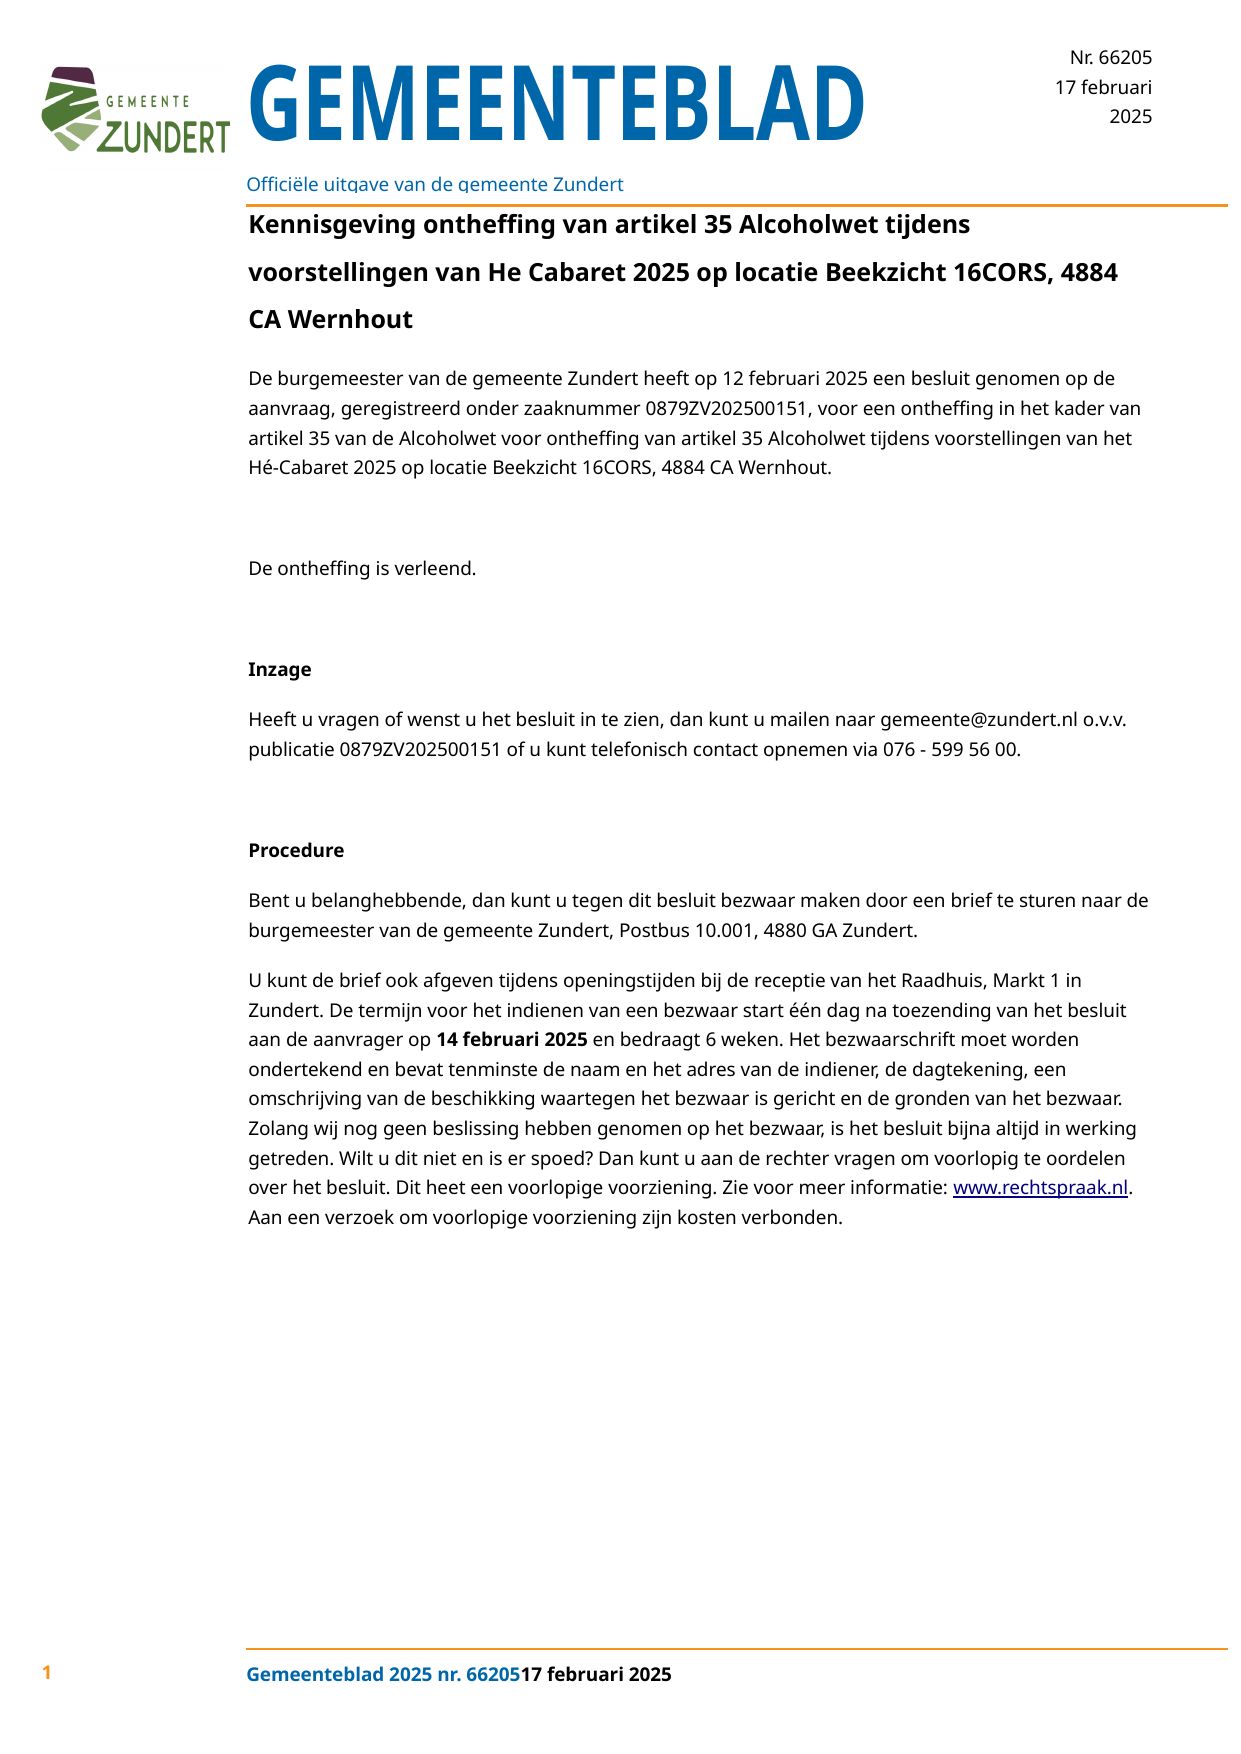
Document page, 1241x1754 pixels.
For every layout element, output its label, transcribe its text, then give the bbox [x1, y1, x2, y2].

text Procedure [248, 837, 1152, 862]
picture [41, 47, 231, 172]
text De burgemeester van de gemeente Zundert heeft op 12 februari 2025 een besluit genomen op de aanvraag, geregistreerd onder zaaknummer 0879ZV202500151, voor een ontheffing in het kader van artikel 35 van de Alcoholwet voor ontheffing van artikel 35 Alcoholwet tijdens voorstellingen van het Hé-Cabaret 2025 op locatie Beekzicht 16CORS, 4884 CA Wernhout. [248, 366, 1152, 480]
text Kennisgeving ontheffing van artikel 35 Alcoholwet tijdens voorstellingen van He Cabaret 2025 op locatie Beekzicht 16CORS, 4884 CA Wernhout [248, 207, 1152, 336]
text De ontheffing is verleend. [248, 555, 1152, 581]
text Inzage [248, 656, 1152, 682]
text Bent u belanghebbende, dan kunt u tegen dit besluit bezwaar maken door een brief te sturen naar de burgemeester van de gemeente Zundert, Postbus 10.001, 4880 GA Zundert. [248, 887, 1152, 942]
text U kunt de brief ook afgeven tijdens openingstijden bij de receptie van het Raadhuis, Markt 1 in Zundert. De termijn voor het indienen van een bezwaar start één dag na toezending van het besluit aan de aanvrager op 14 februari 2025 en bedraagt 6 weken. Het bezwaarschrift moet worden ondertekend en bevat tenminste de naam en het adres van de indiener, de dagtekening, een omschrijving van de beschikking waartegen het bezwaar is gericht en de gronden van het bezwaar. Zolang wij nog geen beslissing hebben genomen op het bezwaar, is het besluit bijna altijd in werking getreden. Wilt u dit niet en is er spoed? Dan kunt u aan de rechter vragen om voorlopig te oordelen over het besluit. Dit heet een voorlopige voorziening. Zie voor meer informatie: www.rechtspraak.nl. Aan een verzoek om voorlopige voorziening zijn kosten verbonden. [248, 967, 1152, 1229]
text Heeft u vragen of wenst u het besluit in te zien, dan kunt u mailen naar gemeente@zundert.nl o.v.v. publicatie 0879ZV202500151 of u kunt telefonisch contact opnemen via 076 - 599 56 00. [248, 706, 1152, 762]
